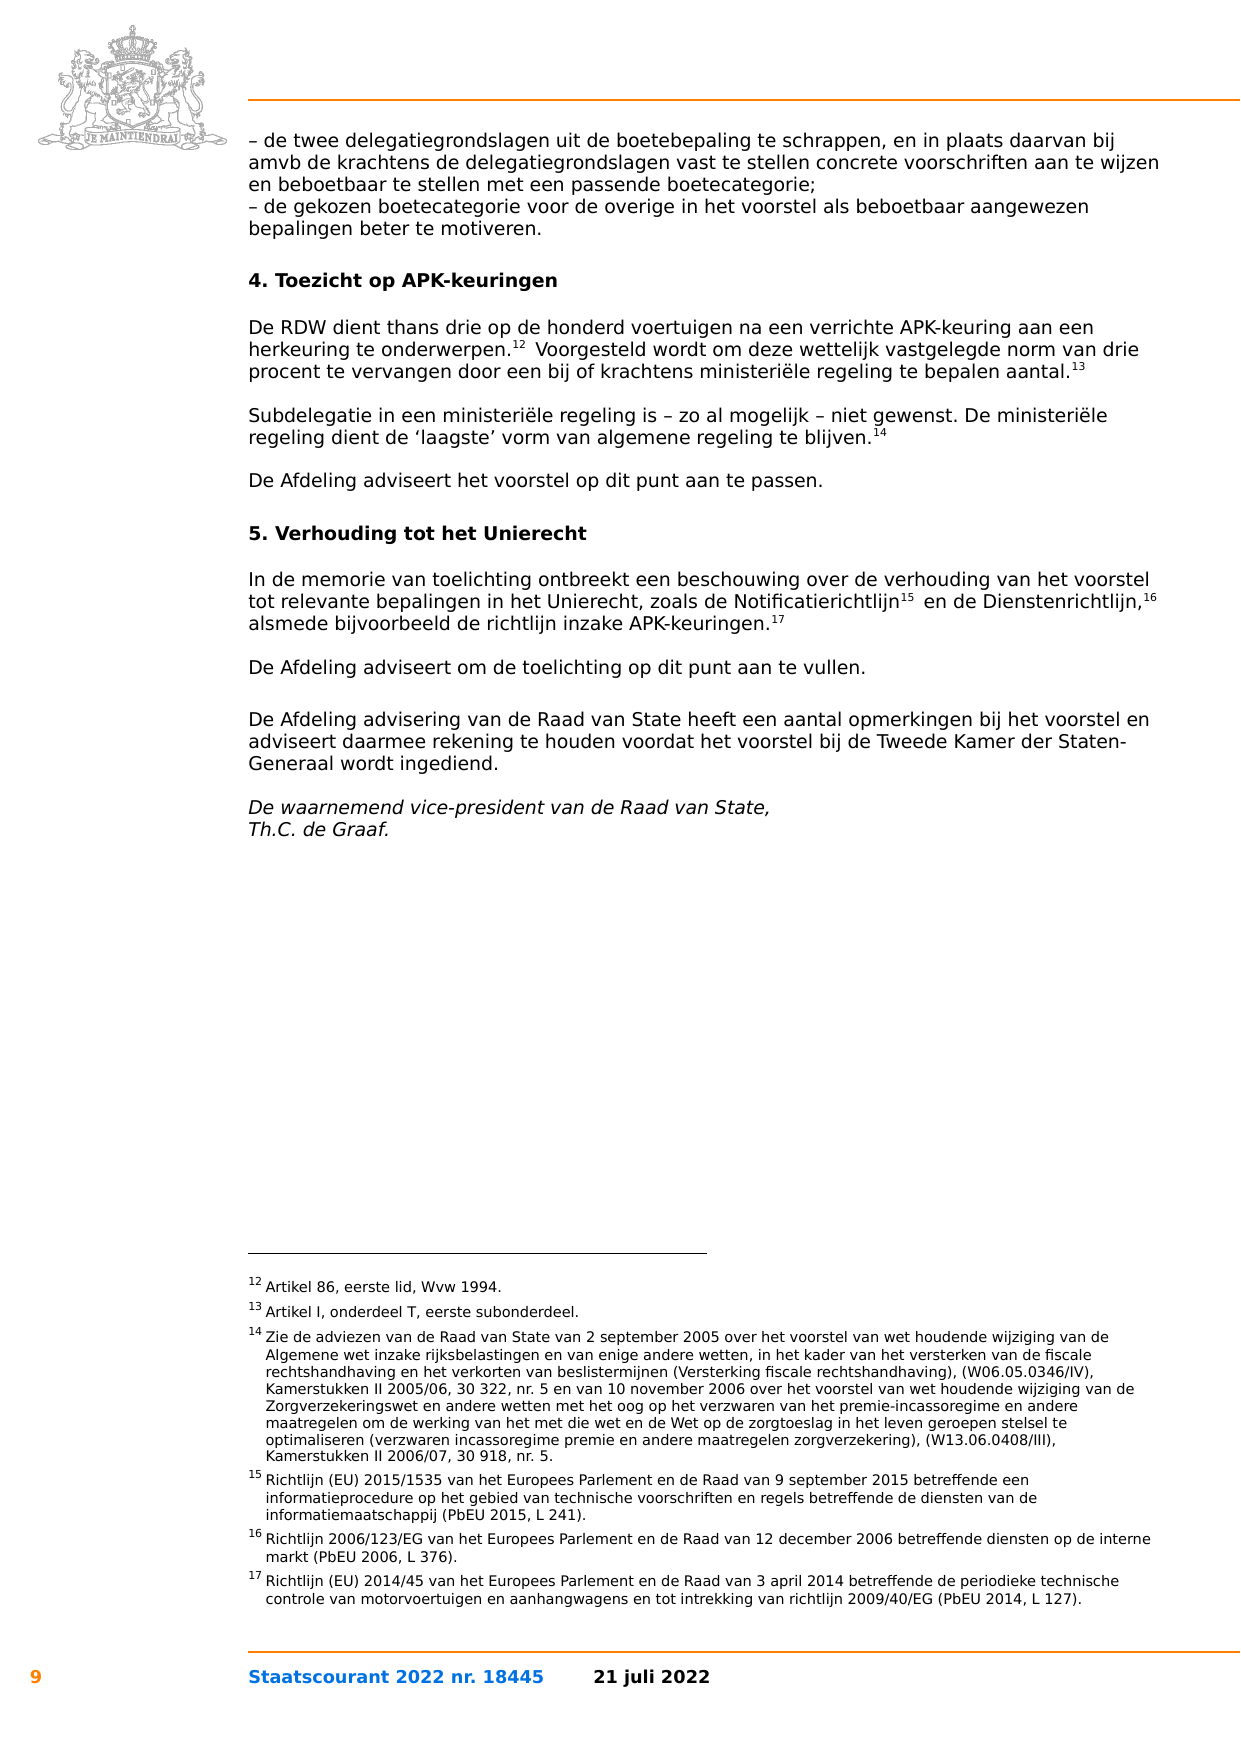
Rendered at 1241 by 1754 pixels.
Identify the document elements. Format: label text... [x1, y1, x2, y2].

text Richtlijn (EU) 2014/45 van het Europees Parlement en de Raad van 3 april 2014 betreffende de periodieke technische controle van motorvoertuigen en aanhangwagens en tot intrekking van richtlijn 2009/40/EG (PbEU 2014, L 127). [248, 1569, 1163, 1608]
text – de gekozen boetecategorie voor de overige in het voorstel als beboetbaar aangewezen bepalingen beter te motiveren. [248, 196, 1163, 240]
text In de memorie van toelichting ontbreekt een beschouwing over de verhouding van het voorstel tot relevante bepalingen in het Unierecht, zoals de Notificatierichtlijn en de Dienstenrichtlijn, alsmede bijvoorbeeld de richtlijn inzake APK-keuringen. [248, 569, 1163, 635]
text De Afdeling adviseert het voorstel op dit punt aan te passen. [248, 470, 1163, 492]
text De waarnemend vice-president van de Raad van State, Th.C. de Graaf. [248, 797, 1163, 841]
text – de twee delegatiegrondslagen uit de boetebepaling te schrappen, en in plaats daarvan bij amvb de krachtens de delegatiegrondslagen vast te stellen concrete voorschriften aan te wijzen en beboetbaar te stellen met een passende boetecategorie; [248, 130, 1163, 196]
text De Afdeling adviseert om de toelichting op dit punt aan te vullen. [248, 657, 1163, 679]
subtitle 4. Toezicht op APK-keuringen [248, 270, 1163, 292]
subtitle 5. Verhouding tot het Unierecht [248, 522, 1163, 544]
text Artikel I, onderdeel T, eerste subonderdeel. [248, 1300, 1163, 1322]
text Artikel 86, eerste lid, Wvw 1994. [248, 1275, 1163, 1297]
text De Afdeling advisering van de Raad van State heeft een aantal opmerkingen bij het voorstel en adviseert daarmee rekening te houden voordat het voorstel bij de Tweede Kamer der Staten-Generaal wordt ingediend. [248, 709, 1163, 775]
text Zie de adviezen van de Raad van State van 2 september 2005 over het voorstel van wet houdende wijziging van de Algemene wet inzake rijksbelastingen en van enige andere wetten, in het kader van het versterken van de fiscale rechtshandhaving en het verkorten van beslistermijnen (Versterking fiscale rechtshandhaving), (W06.05.0346/IV), Kamerstukken II 2005/06, 30 322, nr. 5 en van 10 november 2006 over het voorstel van wet houdende wijziging van de Zorgverzekeringswet en andere wetten met het oog op het verzwaren van het premie-incassoregime en andere maatregelen om de werking van het met die wet en de Wet op de zorgtoeslag in het leven geroepen stelsel te optimaliseren (verzwaren incassoregime premie en andere maatregelen zorgverzekering), (W13.06.0408/III), Kamerstukken II 2006/07, 30 918, nr. 5. [248, 1325, 1163, 1465]
text Richtlijn (EU) 2015/1535 van het Europees Parlement en de Raad van 9 september 2015 betreffende een informatieprocedure op het gebied van technische voorschriften en regels betreffende de diensten van de informatiemaatschappij (PbEU 2015, L 241). [248, 1468, 1163, 1524]
text Richtlijn 2006/123/EG van het Europees Parlement en de Raad van 12 december 2006 betreffende diensten op de interne markt (PbEU 2006, L 376). [248, 1527, 1163, 1566]
text De RDW dient thans drie op de honderd voertuigen na een verrichte APK-keuring aan een herkeuring te onderwerpen. Voorgesteld wordt om deze wettelijk vastgelegde norm van drie procent te vervangen door een bij of krachtens ministeriële regeling te bepalen aantal. [248, 317, 1163, 383]
picture [38, 25, 227, 150]
text Subdelegatie in een ministeriële regeling is – zo al mogelijk – niet gewenst. De ministeriële regeling dient de ‘laagste’ vorm van algemene regeling te blijven. [248, 404, 1163, 448]
